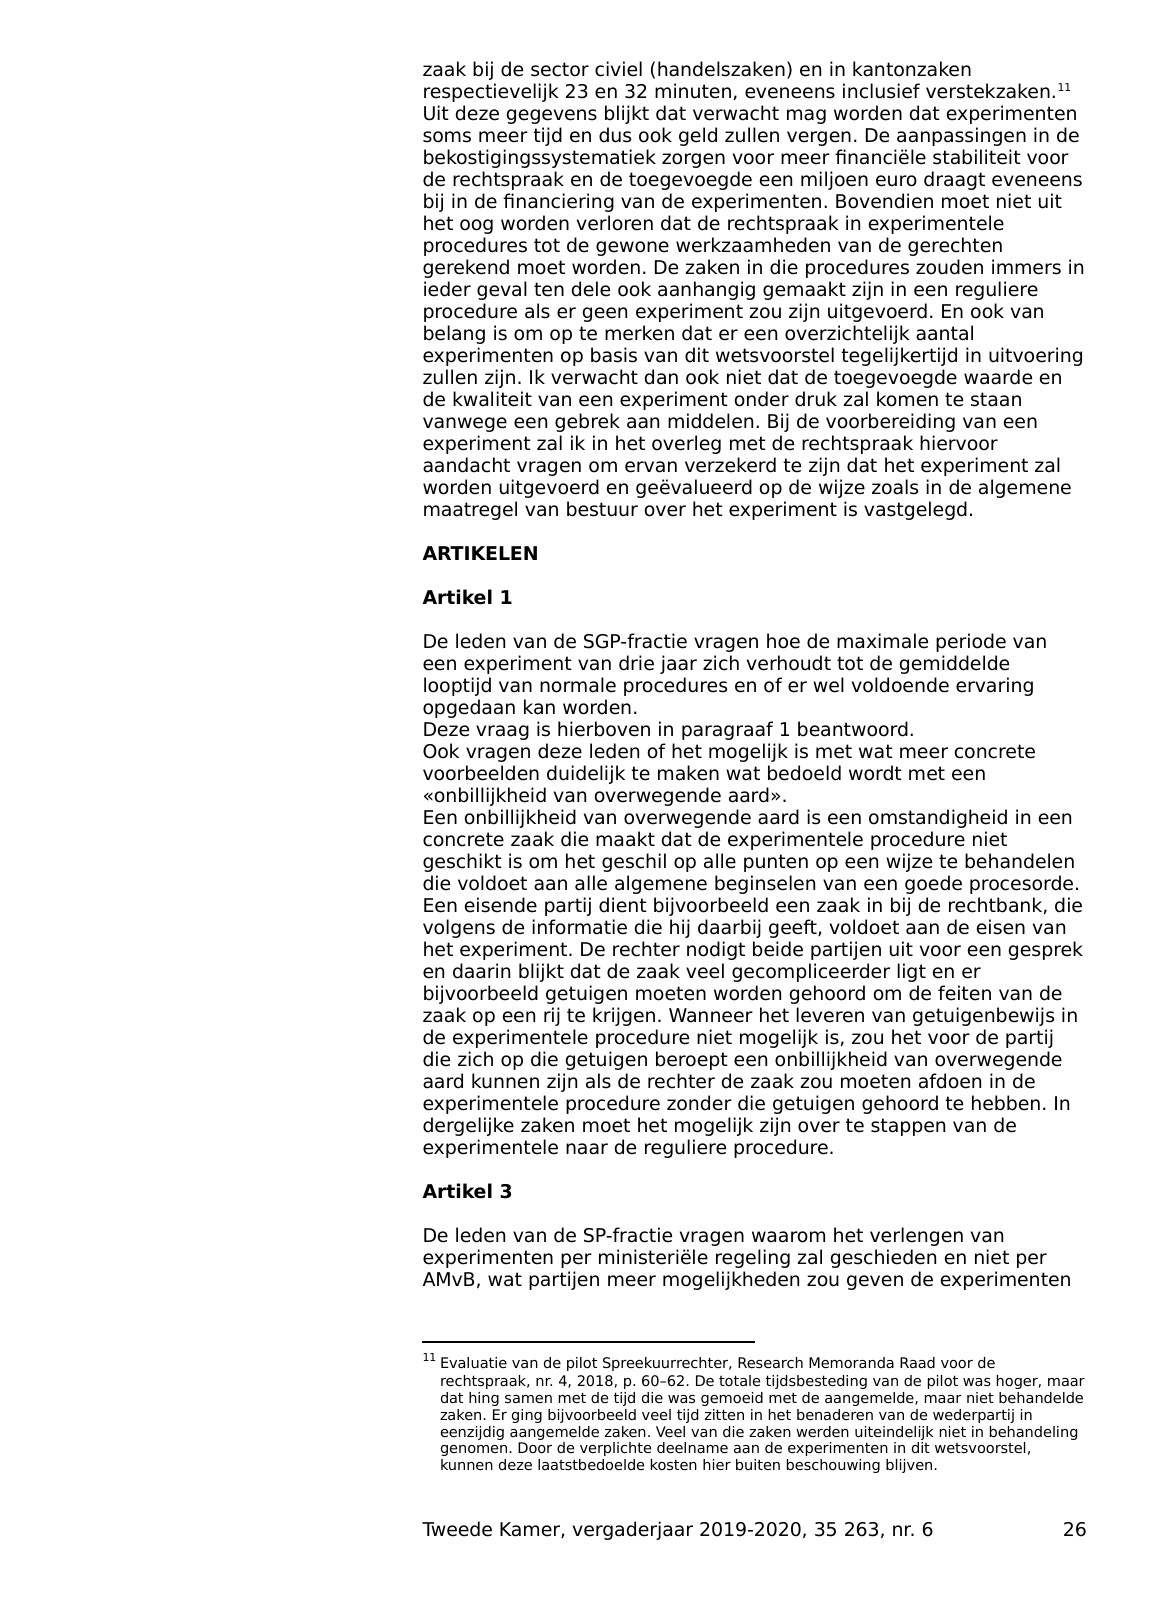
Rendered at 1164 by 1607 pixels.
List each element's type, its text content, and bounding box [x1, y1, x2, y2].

subtitle Artikel 1 [422, 587, 1087, 609]
subtitle ARTIKELEN [422, 543, 1087, 565]
text De leden van de SP-fractie vragen waarom het verlengen van experimenten per ministeriële regeling zal geschieden en niet per AMvB, wat partijen meer mogelijkheden zou geven de experimenten [422, 1225, 1087, 1291]
text Evaluatie van de pilot Spreekuurrechter, Research Memoranda Raad voor de rechtspraak, nr. 4, 2018, p. 60–62. De totale tijdsbesteding van de pilot was hoger, maar dat hing samen met de tijd die was gemoeid met de aangemelde, maar niet behandelde zaken. Er ging bijvoorbeeld veel tijd zitten in het benaderen van de wederpartij in eenzijdig aangemelde zaken. Veel van die zaken werden uiteindelijk niet in behandeling genomen. Door de verplichte deelname aan de experimenten in dit wetsvoorstel, kunnen deze laatstbedoelde kosten hier buiten beschouwing blijven. [422, 1351, 1087, 1474]
text Een onbillijkheid van overwegende aard is een omstandigheid in een concrete zaak die maakt dat de experimentele procedure niet geschikt is om het geschil op alle punten op een wijze te behandelen die voldoet aan alle algemene beginselen van een goede procesorde. Een eisende partij dient bijvoorbeeld een zaak in bij de rechtbank, die volgens de informatie die hij daarbij geeft, voldoet aan de eisen van het experiment. De rechter nodigt beide partijen uit voor een gesprek en daarin blijkt dat de zaak veel gecompliceerder ligt en er bijvoorbeeld getuigen moeten worden gehoord om de feiten van de zaak op een rij te krijgen. Wanneer het leveren van getuigenbewijs in de experimentele procedure niet mogelijk is, zou het voor de partij die zich op die getuigen beroept een onbillijkheid van overwegende aard kunnen zijn als de rechter de zaak zou moeten afdoen in de experimentele procedure zonder die getuigen gehoord te hebben. In dergelijke zaken moet het mogelijk zijn over te stappen van de experimentele naar de reguliere procedure. [422, 807, 1087, 1159]
subtitle Artikel 3 [422, 1181, 1087, 1203]
text zaak bij de sector civiel (handelszaken) en in kantonzaken respectievelijk 23 en 32 minuten, eveneens inclusief verstekzaken. Uit deze gegevens blijkt dat verwacht mag worden dat experimenten soms meer tijd en dus ook geld zullen vergen. De aanpassingen in de bekostigingssystematiek zorgen voor meer financiële stabiliteit voor de rechtspraak en de toegevoegde een miljoen euro draagt eveneens bij in de financiering van de experimenten. Bovendien moet niet uit het oog worden verloren dat de rechtspraak in experimentele procedures tot de gewone werkzaamheden van de gerechten gerekend moet worden. De zaken in die procedures zouden immers in ieder geval ten dele ook aanhangig gemaakt zijn in een reguliere procedure als er geen experiment zou zijn uitgevoerd. En ook van belang is om op te merken dat er een overzichtelijk aantal experimenten op basis van dit wetsvoorstel tegelijkertijd in uitvoering zullen zijn. Ik verwacht dan ook niet dat de toegevoegde waarde en de kwaliteit van een experiment onder druk zal komen te staan vanwege een gebrek aan middelen. Bij de voorbereiding van een experiment zal ik in het overleg met de rechtspraak hiervoor aandacht vragen om ervan verzekerd te zijn dat het experiment zal worden uitgevoerd en geëvalueerd op de wijze zoals in de algemene maatregel van bestuur over het experiment is vastgelegd. [422, 59, 1087, 521]
text Deze vraag is hierboven in paragraaf 1 beantwoord. [422, 719, 1087, 741]
text Ook vragen deze leden of het mogelijk is met wat meer concrete voorbeelden duidelijk te maken wat bedoeld wordt met een «onbillijkheid van overwegende aard». [422, 741, 1087, 807]
text De leden van de SGP-fractie vragen hoe de maximale periode van een experiment van drie jaar zich verhoudt tot de gemiddelde looptijd van normale procedures en of er wel voldoende ervaring opgedaan kan worden. [422, 631, 1087, 719]
